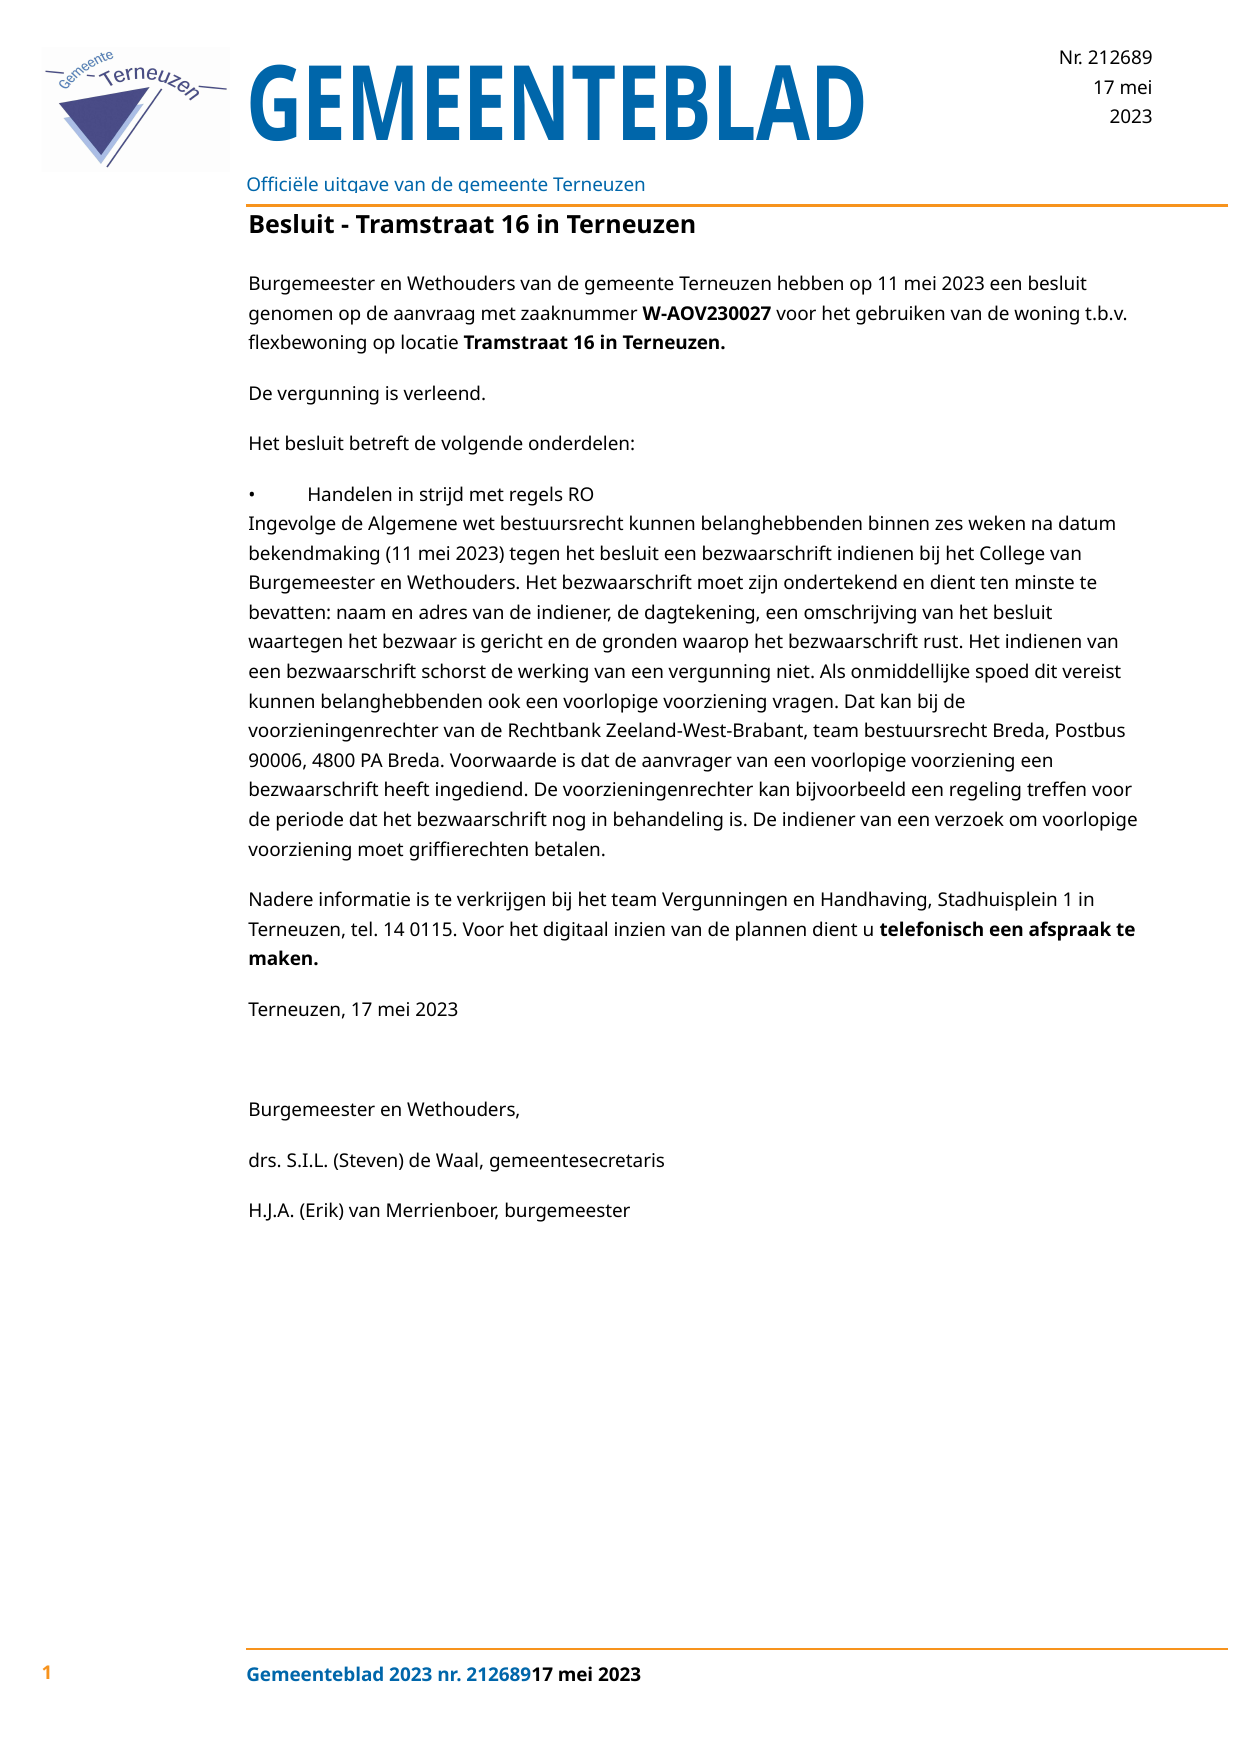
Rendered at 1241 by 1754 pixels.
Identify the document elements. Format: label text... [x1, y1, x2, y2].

text Besluit - Tramstraat 16 in Terneuzen [248, 207, 1152, 241]
text H.J.A. (Erik) van Merrienboer, burgemeester [248, 1197, 1152, 1223]
text Ingevolge de Algemene wet bestuursrecht kunnen belanghebbenden binnen zes weken na datum bekendmaking (11 mei 2023) tegen het besluit een bezwaarschrift indienen bij het College van Burgemeester en Wethouders. Het bezwaarschrift moet zijn ondertekend en dient ten minste te bevatten: naam en adres van de indiener, de dagtekening, een omschrijving van het besluit waartegen het bezwaar is gericht en de gronden waarop het bezwaarschrift rust. Het indienen van een bezwaarschrift schorst de werking van een vergunning niet. Als onmiddellijke spoed dit vereist kunnen belanghebbenden ook een voorlopige voorziening vragen. Dat kan bij de voorzieningenrechter van de Rechtbank Zeeland-West-Brabant, team bestuursrecht Breda, Postbus 90006, 4800 PA Breda. Voorwaarde is dat de aanvrager van een voorlopige voorziening een bezwaarschrift heeft ingediend. De voorzieningenrechter kan bijvoorbeeld een regeling treffen voor de periode dat het bezwaarschrift nog in behandeling is. De indiener van een verzoek om voorlopige voorziening moet griffierechten betalen. [248, 510, 1152, 861]
text Terneuzen, 17 mei 2023 [248, 996, 1152, 1021]
picture [41, 47, 231, 172]
text Burgemeester en Wethouders, [248, 1097, 1152, 1122]
text Het besluit betreft de volgende onderdelen: [248, 430, 1152, 456]
text Nadere informatie is te verkrijgen bij het team Vergunningen en Handhaving, Stadhuisplein 1 in Terneuzen, tel. 14 0115. Voor het digitaal inzien van de plannen dient u telefonisch een afspraak te maken. [248, 886, 1152, 971]
text drs. S.I.L. (Steven) de Waal, gemeentesecretaris [248, 1147, 1152, 1173]
text Burgemeester en Wethouders van de gemeente Terneuzen hebben op 11 mei 2023 een besluit genomen op de aanvraag met zaaknummer W-AOV230027 voor het gebruiken van de woning t.b.v. flexbewoning op locatie Tramstraat 16 in Terneuzen. [248, 270, 1152, 355]
list Handelen in strijd met regels RO [248, 481, 1152, 506]
text De vergunning is verleend. [248, 380, 1152, 406]
